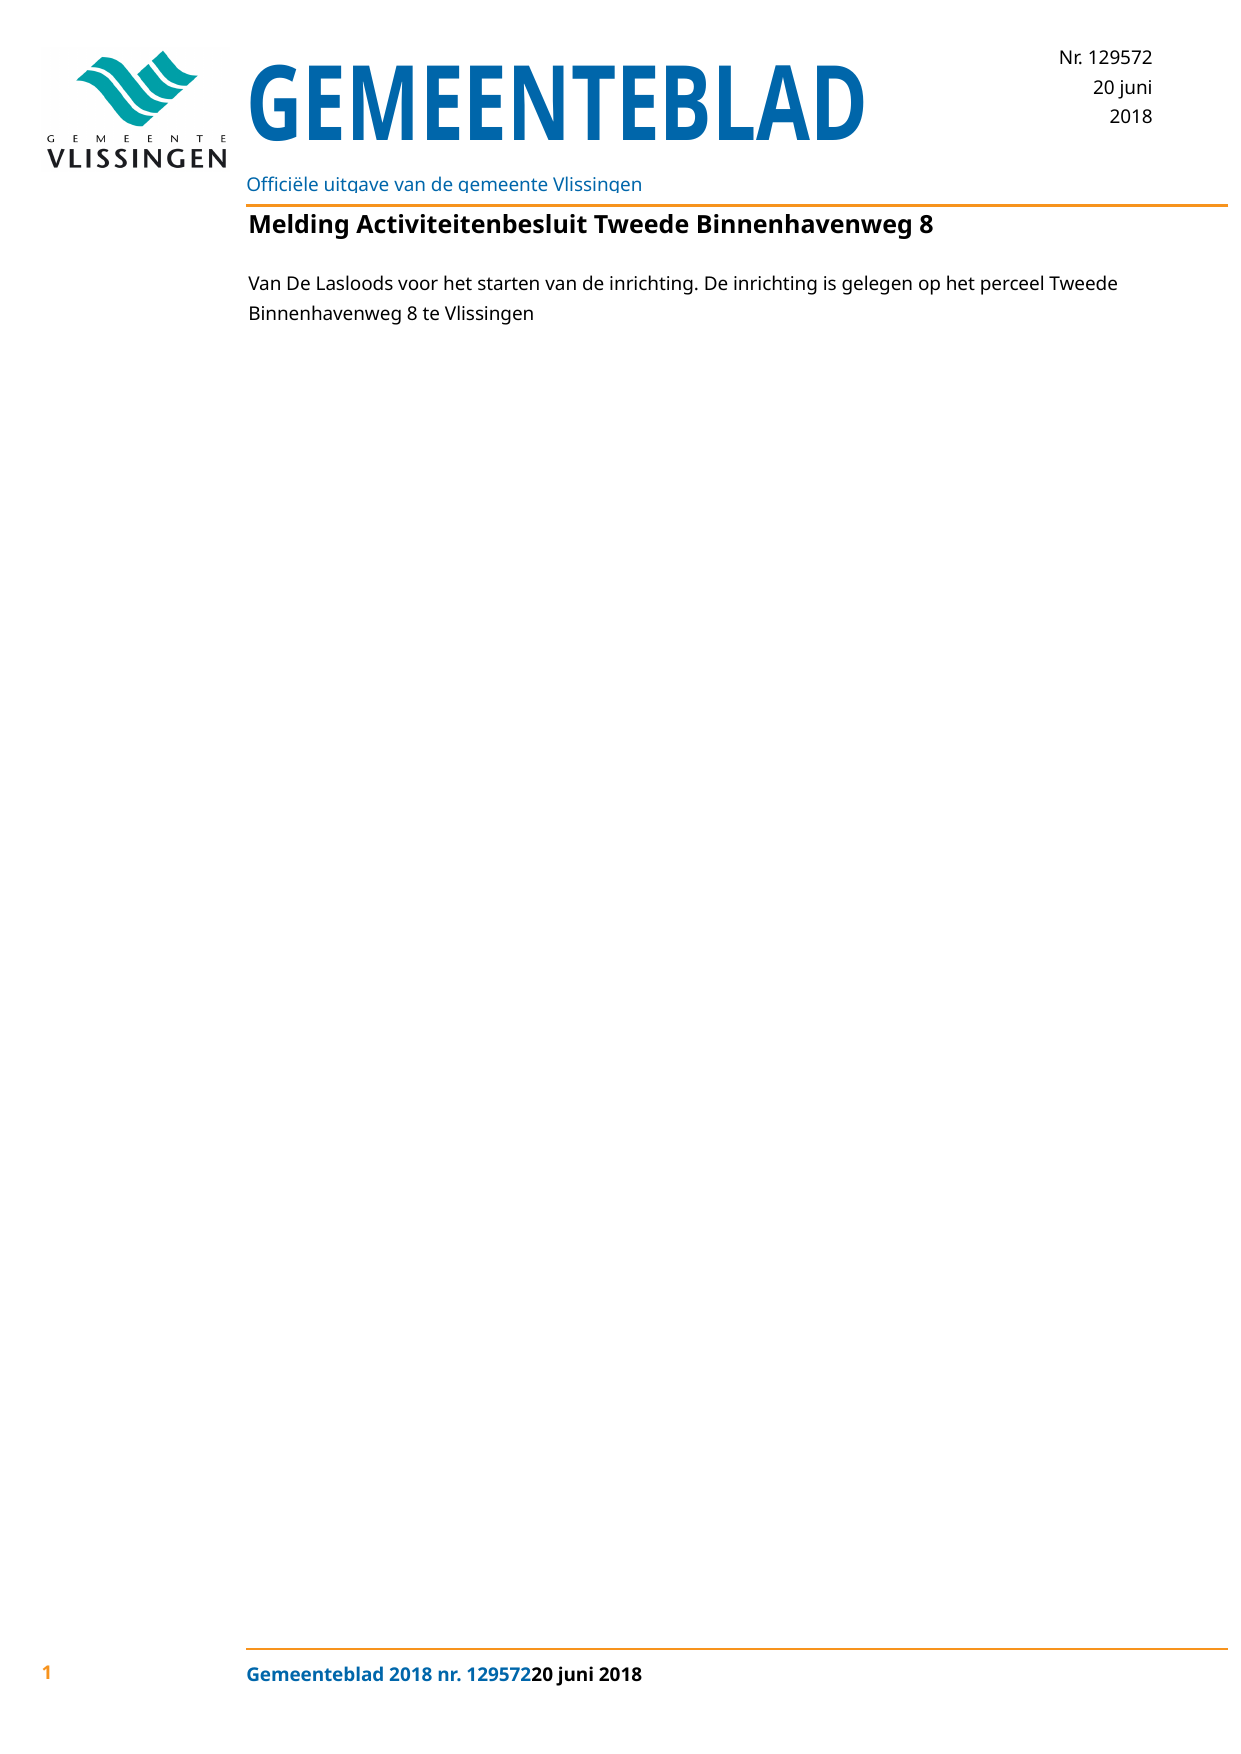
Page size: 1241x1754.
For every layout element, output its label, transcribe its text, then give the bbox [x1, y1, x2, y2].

text Melding Activiteitenbesluit Tweede Binnenhavenweg 8 [248, 207, 1152, 241]
text Van De Lasloods voor het starten van de inrichting. De inrichting is gelegen op het perceel Tweede Binnenhavenweg 8 te Vlissingen [248, 270, 1152, 326]
picture [41, 47, 231, 172]
